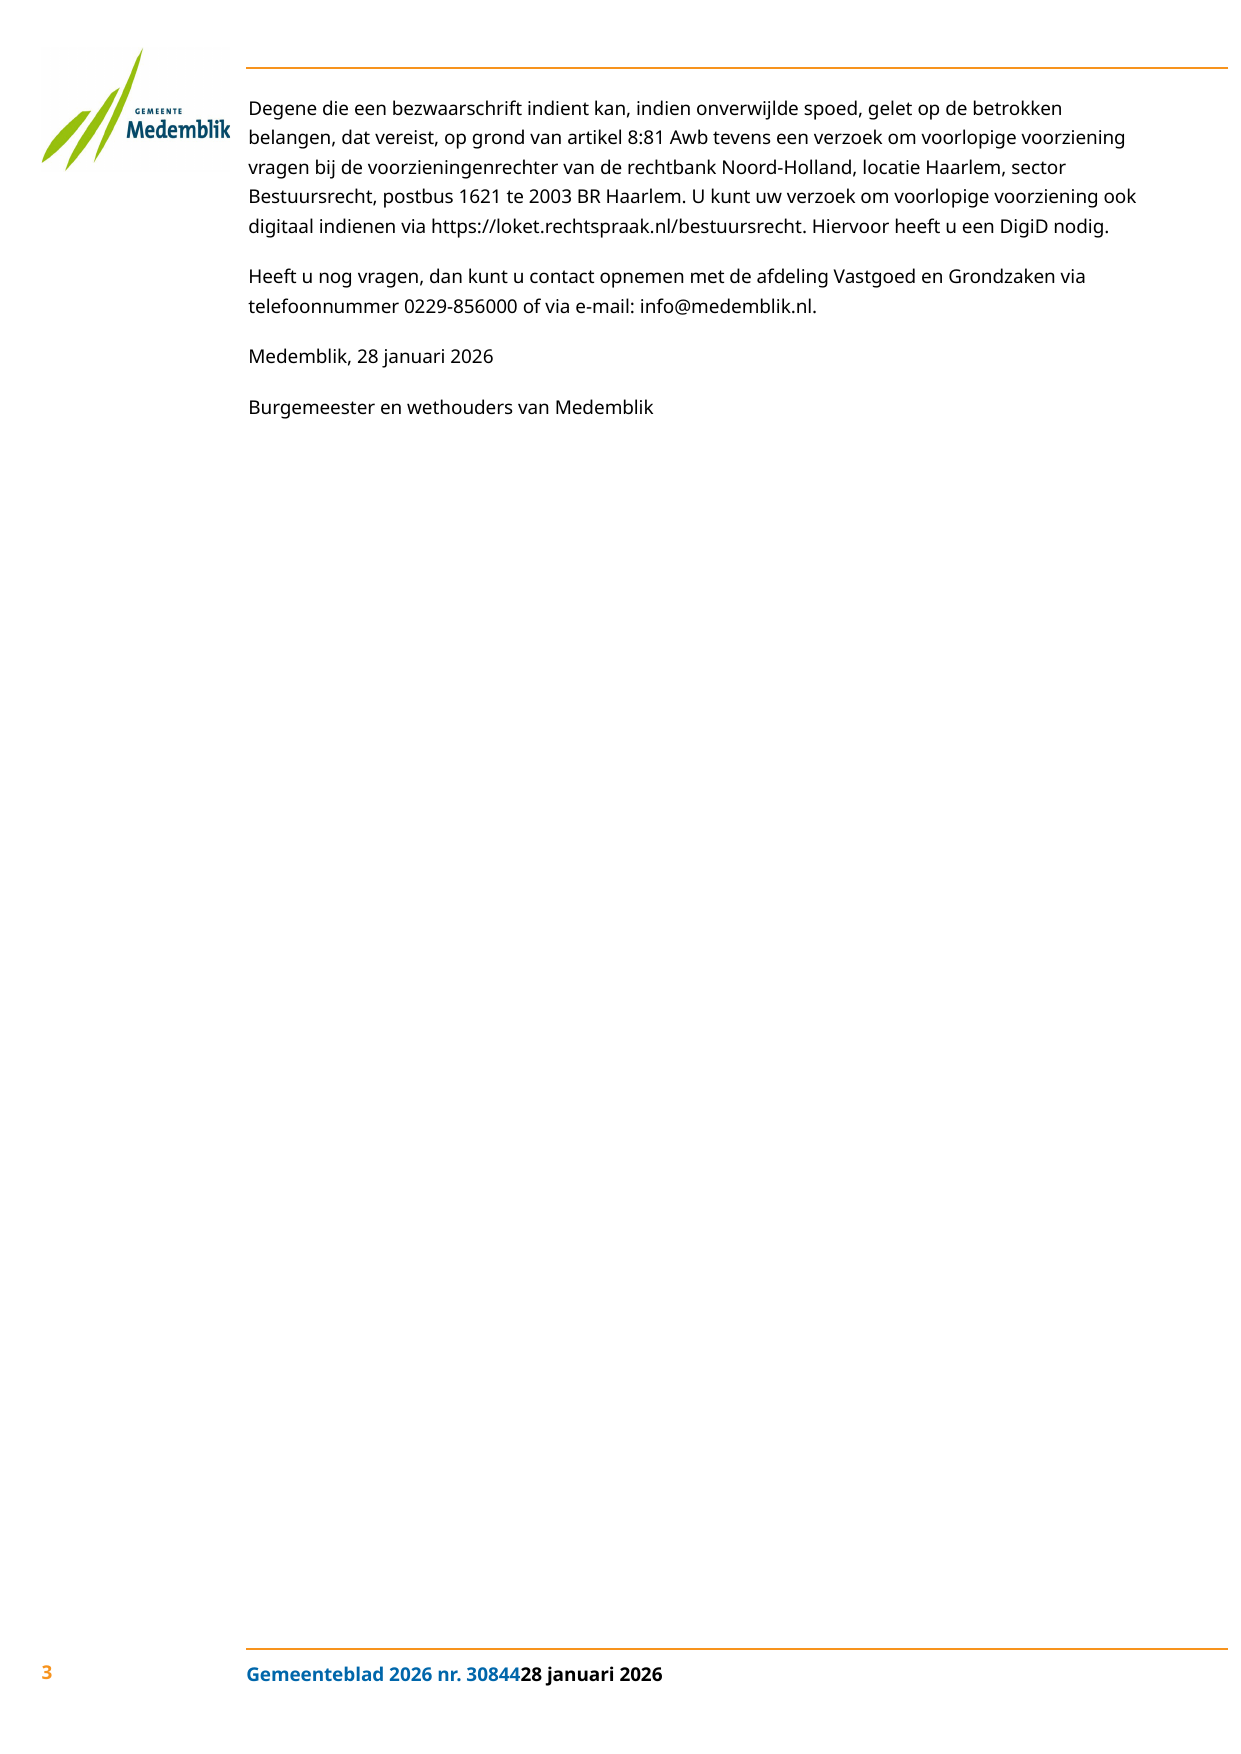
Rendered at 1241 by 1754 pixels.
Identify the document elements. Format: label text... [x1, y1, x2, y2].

text Degene die een bezwaarschrift indient kan, indien onverwijlde spoed, gelet op de betrokken belangen, dat vereist, op grond van artikel 8:81 Awb tevens een verzoek om voorlopige voorziening vragen bij de voorzieningenrechter van de rechtbank Noord-Holland, locatie Haarlem, sector Bestuursrecht, postbus 1621 te 2003 BR Haarlem. U kunt uw verzoek om voorlopige voorziening ook digitaal indienen via https://loket.rechtspraak.nl/bestuursrecht. Hiervoor heeft u een DigiD nodig. [248, 95, 1152, 239]
text Medemblik, 28 januari 2026 [248, 343, 1152, 369]
text Burgemeester en wethouders van Medemblik [248, 394, 1152, 420]
text Heeft u nog vragen, dan kunt u contact opnemen met de afdeling Vastgoed en Grondzaken via telefoonnummer 0229-856000 of via e-mail: info@medemblik.nl. [248, 263, 1152, 319]
picture [41, 47, 231, 172]
